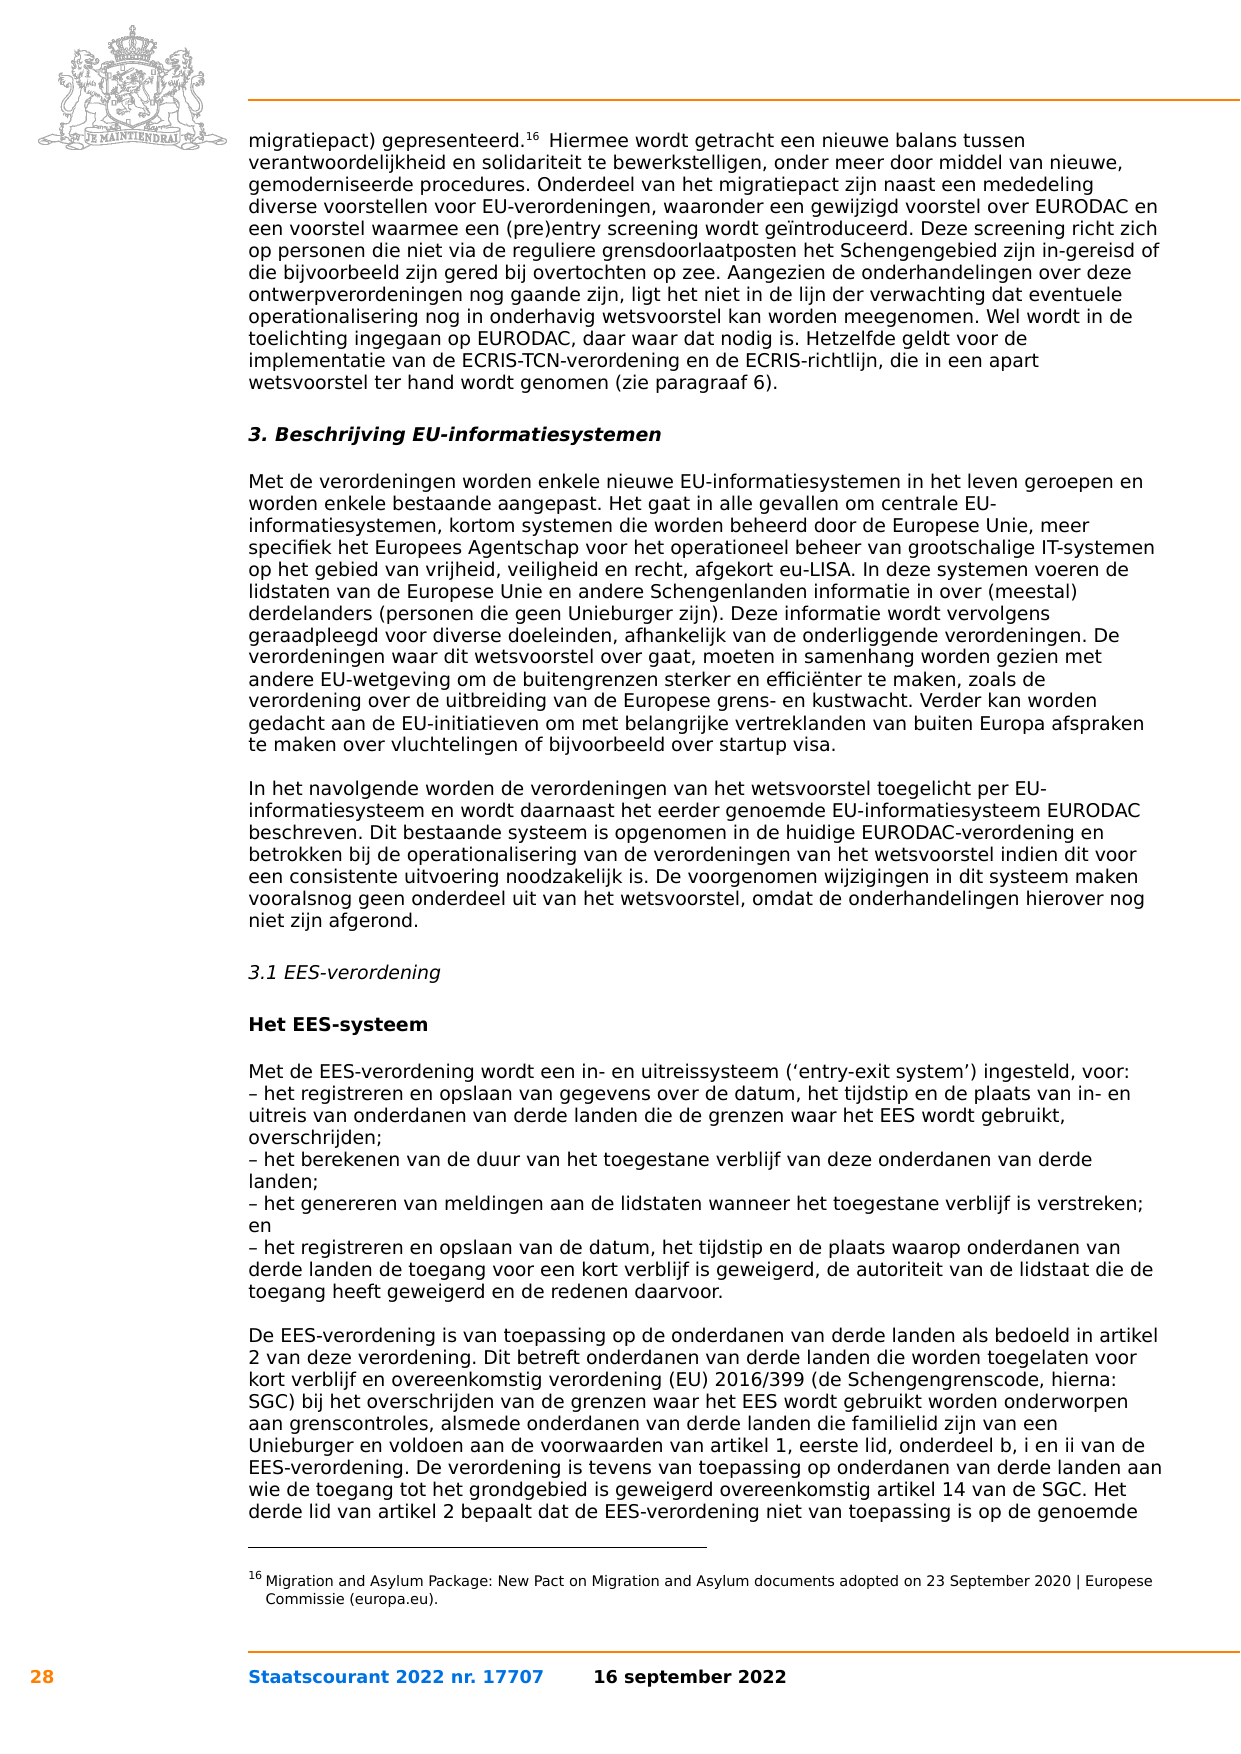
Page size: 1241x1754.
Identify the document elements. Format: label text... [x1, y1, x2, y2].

picture [38, 25, 227, 150]
text – het registreren en opslaan van de datum, het tijdstip en de plaats waarop onderdanen van derde landen de toegang voor een kort verblijf is geweigerd, de autoriteit van de lidstaat die de toegang heeft geweigerd en de redenen daarvoor. [248, 1237, 1163, 1303]
text – het registreren en opslaan van gegevens over de datum, het tijdstip en de plaats van in- en uitreis van onderdanen van derde landen die de grenzen waar het EES wordt gebruikt, overschrijden; [248, 1083, 1163, 1149]
text De EES-verordening is van toepassing op de onderdanen van derde landen als bedoeld in artikel 2 van deze verordening. Dit betreft onderdanen van derde landen die worden toegelaten voor kort verblijf en overeenkomstig verordening (EU) 2016/399 (de Schengengrenscode, hierna: SGC) bij het overschrijden van de grenzen waar het EES wordt gebruikt worden onderworpen aan grenscontroles, alsmede onderdanen van derde landen die familielid zijn van een Unieburger en voldoen aan de voorwaarden van artikel 1, eerste lid, onderdeel b, i en ii van de EES-verordening. De verordening is tevens van toepassing op onderdanen van derde landen aan wie de toegang tot het grondgebied is geweigerd overeenkomstig artikel 14 van de SGC. Het derde lid van artikel 2 bepaalt dat de EES-verordening niet van toepassing is op de genoemde [248, 1325, 1163, 1522]
text – het berekenen van de duur van het toegestane verblijf van deze onderdanen van derde landen; [248, 1149, 1163, 1193]
text – het genereren van meldingen aan de lidstaten wanneer het toegestane verblijf is verstreken; en [248, 1193, 1163, 1237]
text Met de verordeningen worden enkele nieuwe EU-informatiesystemen in het leven geroepen en worden enkele bestaande aangepast. Het gaat in alle gevallen om centrale EU-informatiesystemen, kortom systemen die worden beheerd door de Europese Unie, meer specifiek het Europees Agentschap voor het operationeel beheer van grootschalige IT-systemen op het gebied van vrijheid, veiligheid en recht, afgekort eu-LISA. In deze systemen voeren de lidstaten van de Europese Unie en andere Schengenlanden informatie in over (meestal) derdelanders (personen die geen Unieburger zijn). Deze informatie wordt vervolgens geraadpleegd voor diverse doeleinden, afhankelijk van de onderliggende verordeningen. De verordeningen waar dit wetsvoorstel over gaat, moeten in samenhang worden gezien met andere EU-wetgeving om de buitengrenzen sterker en efficiënter te maken, zoals de verordening over de uitbreiding van de Europese grens- en kustwacht. Verder kan worden gedacht aan de EU-initiatieven om met belangrijke vertreklanden van buiten Europa afspraken te maken over vluchtelingen of bijvoorbeeld over startup visa. [248, 471, 1163, 756]
subtitle 3. Beschrijving EU-informatiesystemen [248, 424, 1163, 446]
text Met de EES-verordening wordt een in- en uitreissysteem (‘entry-exit system’) ingesteld, voor: [248, 1061, 1163, 1083]
subtitle Het EES-systeem [248, 1014, 1163, 1036]
text In het navolgende worden de verordeningen van het wetsvoorstel toegelicht per EU-informatiesysteem en wordt daarnaast het eerder genoemde EU-informatiesysteem EURODAC beschreven. Dit bestaande systeem is opgenomen in de huidige EURODAC-verordening en betrokken bij de operationalisering van de verordeningen van het wetsvoorstel indien dit voor een consistente uitvoering noodzakelijk is. De voorgenomen wijzigingen in dit systeem maken vooralsnog geen onderdeel uit van het wetsvoorstel, omdat de onderhandelingen hierover nog niet zijn afgerond. [248, 778, 1163, 932]
subtitle 3.1 EES-verordening [248, 962, 1163, 984]
text Migration and Asylum Package: New Pact on Migration and Asylum documents adopted on 23 September 2020 | Europese Commissie (europa.eu). [248, 1569, 1163, 1608]
text migratiepact) gepresenteerd. Hiermee wordt getracht een nieuwe balans tussen verantwoordelijkheid en solidariteit te bewerkstelligen, onder meer door middel van nieuwe, gemoderniseerde procedures. Onderdeel van het migratiepact zijn naast een mededeling diverse voorstellen voor EU-verordeningen, waaronder een gewijzigd voorstel over EURODAC en een voorstel waarmee een (pre)entry screening wordt geïntroduceerd. Deze screening richt zich op personen die niet via de reguliere grensdoorlaatposten het Schengengebied zijn in-gereisd of die bijvoorbeeld zijn gered bij overtochten op zee. Aangezien de onderhandelingen over deze ontwerpverordeningen nog gaande zijn, ligt het niet in de lijn der verwachting dat eventuele operationalisering nog in onderhavig wetsvoorstel kan worden meegenomen. Wel wordt in de toelichting ingegaan op EURODAC, daar waar dat nodig is. Hetzelfde geldt voor de implementatie van de ECRIS-TCN-verordening en de ECRIS-richtlijn, die in een apart wetsvoorstel ter hand wordt genomen (zie paragraaf 6). [248, 130, 1163, 394]
